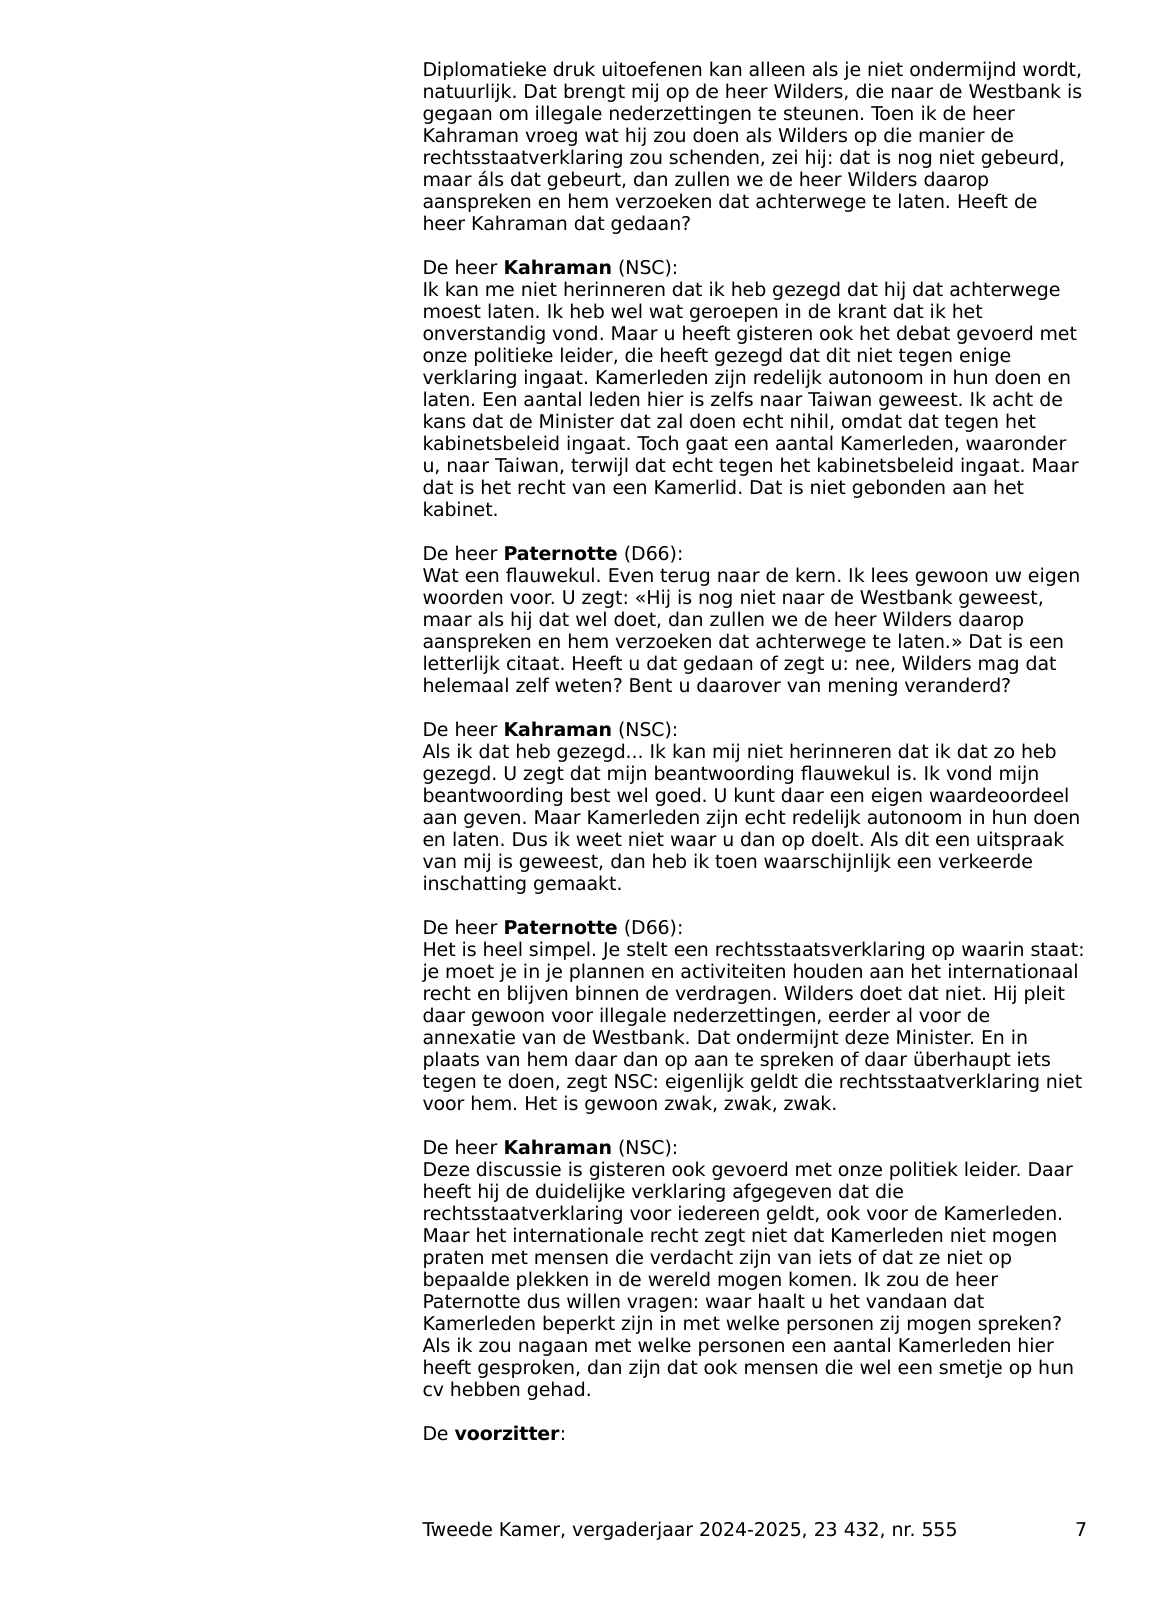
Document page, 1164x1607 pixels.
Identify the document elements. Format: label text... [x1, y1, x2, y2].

text Het is heel simpel. Je stelt een rechtsstaatsverklaring op waarin staat: je moet je in je plannen en activiteiten houden aan het internationaal recht en blijven binnen de verdragen. Wilders doet dat niet. Hij pleit daar gewoon voor illegale nederzettingen, eerder al voor de annexatie van de Westbank. Dat ondermijnt deze Minister. En in plaats van hem daar dan op aan te spreken of daar überhaupt iets tegen te doen, zegt NSC: eigenlijk geldt die rechtsstaatverklaring niet voor hem. Het is gewoon zwak, zwak, zwak. [422, 939, 1087, 1115]
text De voorzitter: [422, 1423, 1087, 1445]
text De heer Kahraman (NSC): [422, 1137, 1087, 1159]
text Deze discussie is gisteren ook gevoerd met onze politiek leider. Daar heeft hij de duidelijke verklaring afgegeven dat die rechtsstaatverklaring voor iedereen geldt, ook voor de Kamerleden. Maar het internationale recht zegt niet dat Kamerleden niet mogen praten met mensen die verdacht zijn van iets of dat ze niet op bepaalde plekken in de wereld mogen komen. Ik zou de heer Paternotte dus willen vragen: waar haalt u het vandaan dat Kamerleden beperkt zijn in met welke personen zij mogen spreken? Als ik zou nagaan met welke personen een aantal Kamerleden hier heeft gesproken, dan zijn dat ook mensen die wel een smetje op hun cv hebben gehad. [422, 1159, 1087, 1401]
text Als ik dat heb gezegd... Ik kan mij niet herinneren dat ik dat zo heb gezegd. U zegt dat mijn beantwoording flauwekul is. Ik vond mijn beantwoording best wel goed. U kunt daar een eigen waardeoordeel aan geven. Maar Kamerleden zijn echt redelijk autonoom in hun doen en laten. Dus ik weet niet waar u dan op doelt. Als dit een uitspraak van mij is geweest, dan heb ik toen waarschijnlijk een verkeerde inschatting gemaakt. [422, 741, 1087, 895]
text De heer Paternotte (D66): [422, 917, 1087, 939]
text De heer Kahraman (NSC): [422, 257, 1087, 279]
text De heer Kahraman (NSC): [422, 719, 1087, 741]
text Wat een flauwekul. Even terug naar de kern. Ik lees gewoon uw eigen woorden voor. U zegt: «Hij is nog niet naar de Westbank geweest, maar als hij dat wel doet, dan zullen we de heer Wilders daarop aanspreken en hem verzoeken dat achterwege te laten.» Dat is een letterlijk citaat. Heeft u dat gedaan of zegt u: nee, Wilders mag dat helemaal zelf weten? Bent u daarover van mening veranderd? [422, 565, 1087, 697]
text Diplomatieke druk uitoefenen kan alleen als je niet ondermijnd wordt, natuurlijk. Dat brengt mij op de heer Wilders, die naar de Westbank is gegaan om illegale nederzettingen te steunen. Toen ik de heer Kahraman vroeg wat hij zou doen als Wilders op die manier de rechtsstaatverklaring zou schenden, zei hij: dat is nog niet gebeurd, maar áls dat gebeurt, dan zullen we de heer Wilders daarop aanspreken en hem verzoeken dat achterwege te laten. Heeft de heer Kahraman dat gedaan? [422, 59, 1087, 235]
text Ik kan me niet herinneren dat ik heb gezegd dat hij dat achterwege moest laten. Ik heb wel wat geroepen in de krant dat ik het onverstandig vond. Maar u heeft gisteren ook het debat gevoerd met onze politieke leider, die heeft gezegd dat dit niet tegen enige verklaring ingaat. Kamerleden zijn redelijk autonoom in hun doen en laten. Een aantal leden hier is zelfs naar Taiwan geweest. Ik acht de kans dat de Minister dat zal doen echt nihil, omdat dat tegen het kabinetsbeleid ingaat. Toch gaat een aantal Kamerleden, waaronder u, naar Taiwan, terwijl dat echt tegen het kabinetsbeleid ingaat. Maar dat is het recht van een Kamerlid. Dat is niet gebonden aan het kabinet. [422, 279, 1087, 521]
text De heer Paternotte (D66): [422, 543, 1087, 565]
